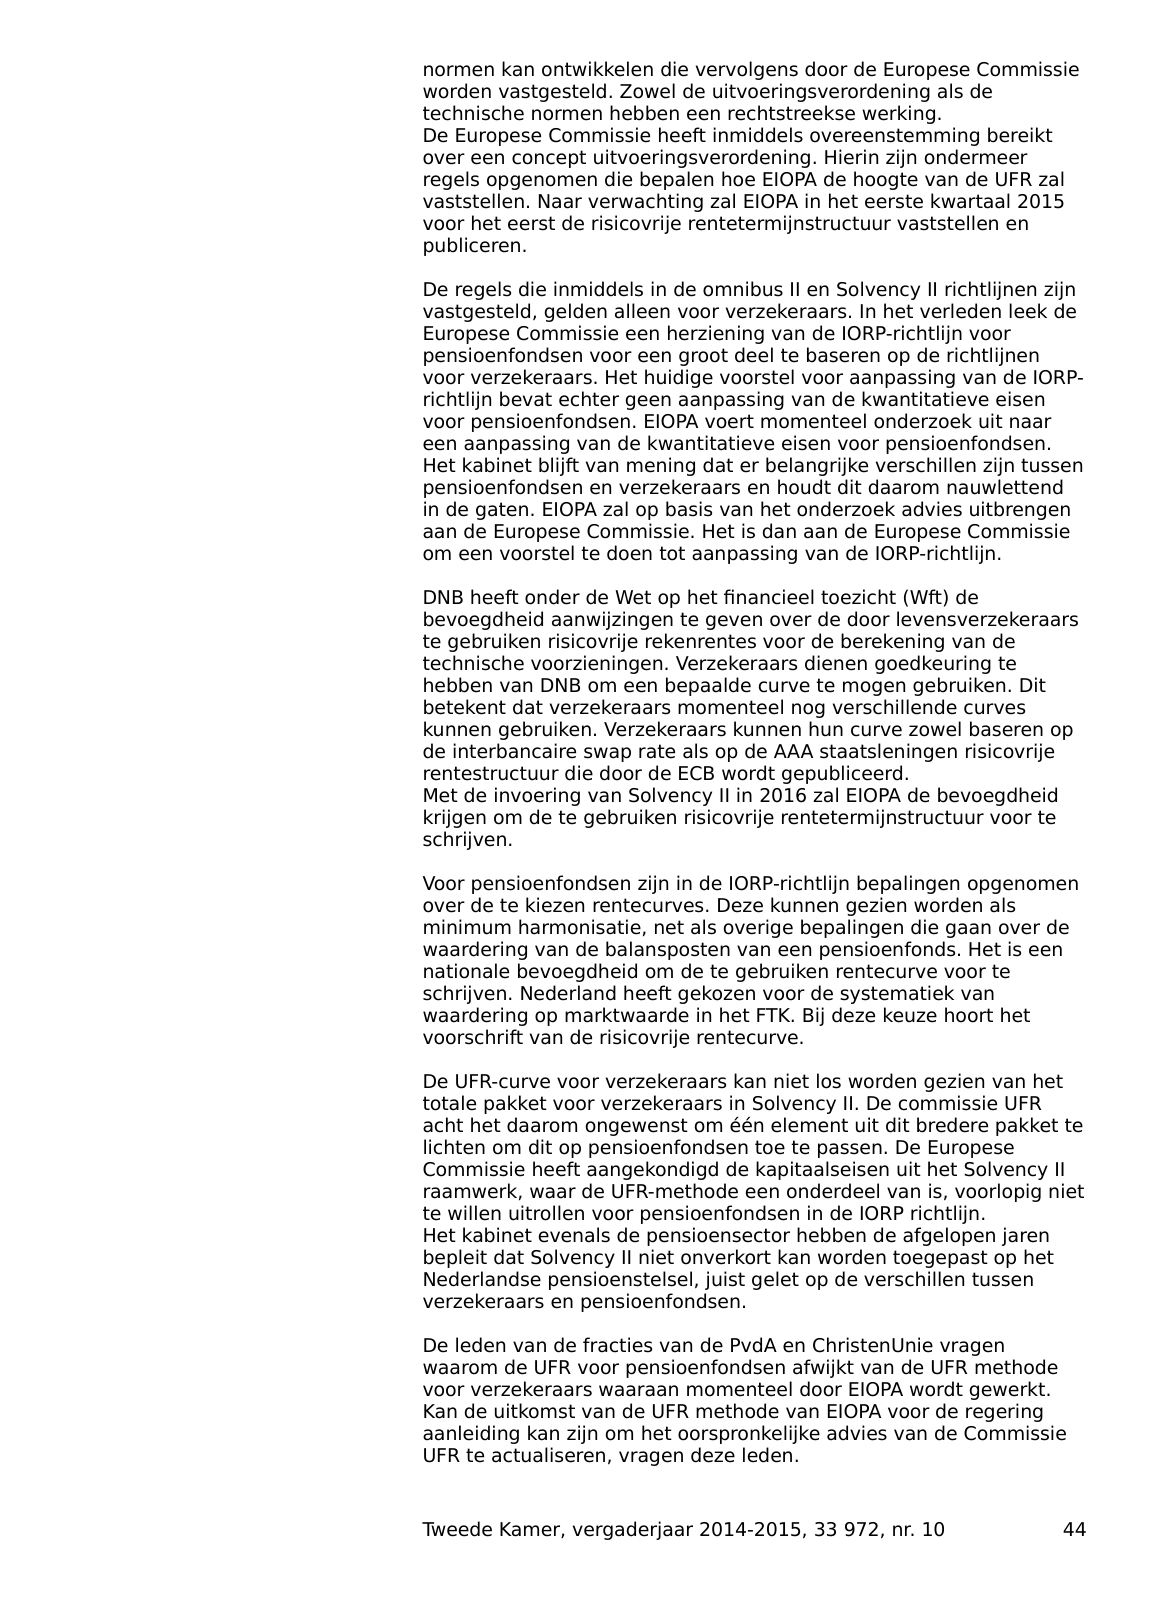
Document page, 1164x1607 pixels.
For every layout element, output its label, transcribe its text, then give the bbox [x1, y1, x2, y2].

text normen kan ontwikkelen die vervolgens door de Europese Commissie worden vastgesteld. Zowel de uitvoeringsverordening als de technische normen hebben een rechtstreekse werking. [422, 59, 1087, 125]
text De leden van de fracties van de PvdA en ChristenUnie vragen waarom de UFR voor pensioenfondsen afwijkt van de UFR methode voor verzekeraars waaraan momenteel door EIOPA wordt gewerkt. Kan de uitkomst van de UFR methode van EIOPA voor de regering aanleiding kan zijn om het oorspronkelijke advies van de Commissie UFR te actualiseren, vragen deze leden. [422, 1335, 1087, 1467]
text Voor pensioenfondsen zijn in de IORP-richtlijn bepalingen opgenomen over de te kiezen rentecurves. Deze kunnen gezien worden als minimum harmonisatie, net als overige bepalingen die gaan over de waardering van de balansposten van een pensioenfonds. Het is een nationale bevoegdheid om de te gebruiken rentecurve voor te schrijven. Nederland heeft gekozen voor de systematiek van waardering op marktwaarde in het FTK. Bij deze keuze hoort het voorschrift van de risicovrije rentecurve. [422, 873, 1087, 1049]
text Het kabinet evenals de pensioensector hebben de afgelopen jaren bepleit dat Solvency II niet onverkort kan worden toegepast op het Nederlandse pensioenstelsel, juist gelet op de verschillen tussen verzekeraars en pensioenfondsen. [422, 1225, 1087, 1313]
text De Europese Commissie heeft inmiddels overeenstemming bereikt over een concept uitvoeringsverordening. Hierin zijn ondermeer regels opgenomen die bepalen hoe EIOPA de hoogte van de UFR zal vaststellen. Naar verwachting zal EIOPA in het eerste kwartaal 2015 voor het eerst de risicovrije rentetermijnstructuur vaststellen en publiceren. [422, 125, 1087, 257]
text Met de invoering van Solvency II in 2016 zal EIOPA de bevoegdheid krijgen om de te gebruiken risicovrije rentetermijnstructuur voor te schrijven. [422, 785, 1087, 851]
text De UFR-curve voor verzekeraars kan niet los worden gezien van het totale pakket voor verzekeraars in Solvency II. De commissie UFR acht het daarom ongewenst om één element uit dit bredere pakket te lichten om dit op pensioenfondsen toe te passen. De Europese Commissie heeft aangekondigd de kapitaalseisen uit het Solvency II raamwerk, waar de UFR-methode een onderdeel van is, voorlopig niet te willen uitrollen voor pensioenfondsen in de IORP richtlijn. [422, 1071, 1087, 1225]
text De regels die inmiddels in de omnibus II en Solvency II richtlijnen zijn vastgesteld, gelden alleen voor verzekeraars. In het verleden leek de Europese Commissie een herziening van de IORP-richtlijn voor pensioenfondsen voor een groot deel te baseren op de richtlijnen voor verzekeraars. Het huidige voorstel voor aanpassing van de IORP-richtlijn bevat echter geen aanpassing van de kwantitatieve eisen voor pensioenfondsen. EIOPA voert momenteel onderzoek uit naar een aanpassing van de kwantitatieve eisen voor pensioenfondsen. Het kabinet blijft van mening dat er belangrijke verschillen zijn tussen pensioenfondsen en verzekeraars en houdt dit daarom nauwlettend in de gaten. EIOPA zal op basis van het onderzoek advies uitbrengen aan de Europese Commissie. Het is dan aan de Europese Commissie om een voorstel te doen tot aanpassing van de IORP-richtlijn. [422, 279, 1087, 565]
text DNB heeft onder de Wet op het financieel toezicht (Wft) de bevoegdheid aanwijzingen te geven over de door levensverzekeraars te gebruiken risicovrije rekenrentes voor de berekening van de technische voorzieningen. Verzekeraars dienen goedkeuring te hebben van DNB om een bepaalde curve te mogen gebruiken. Dit betekent dat verzekeraars momenteel nog verschillende curves kunnen gebruiken. Verzekeraars kunnen hun curve zowel baseren op de interbancaire swap rate als op de AAA staatsleningen risicovrije rentestructuur die door de ECB wordt gepubliceerd. [422, 587, 1087, 785]
